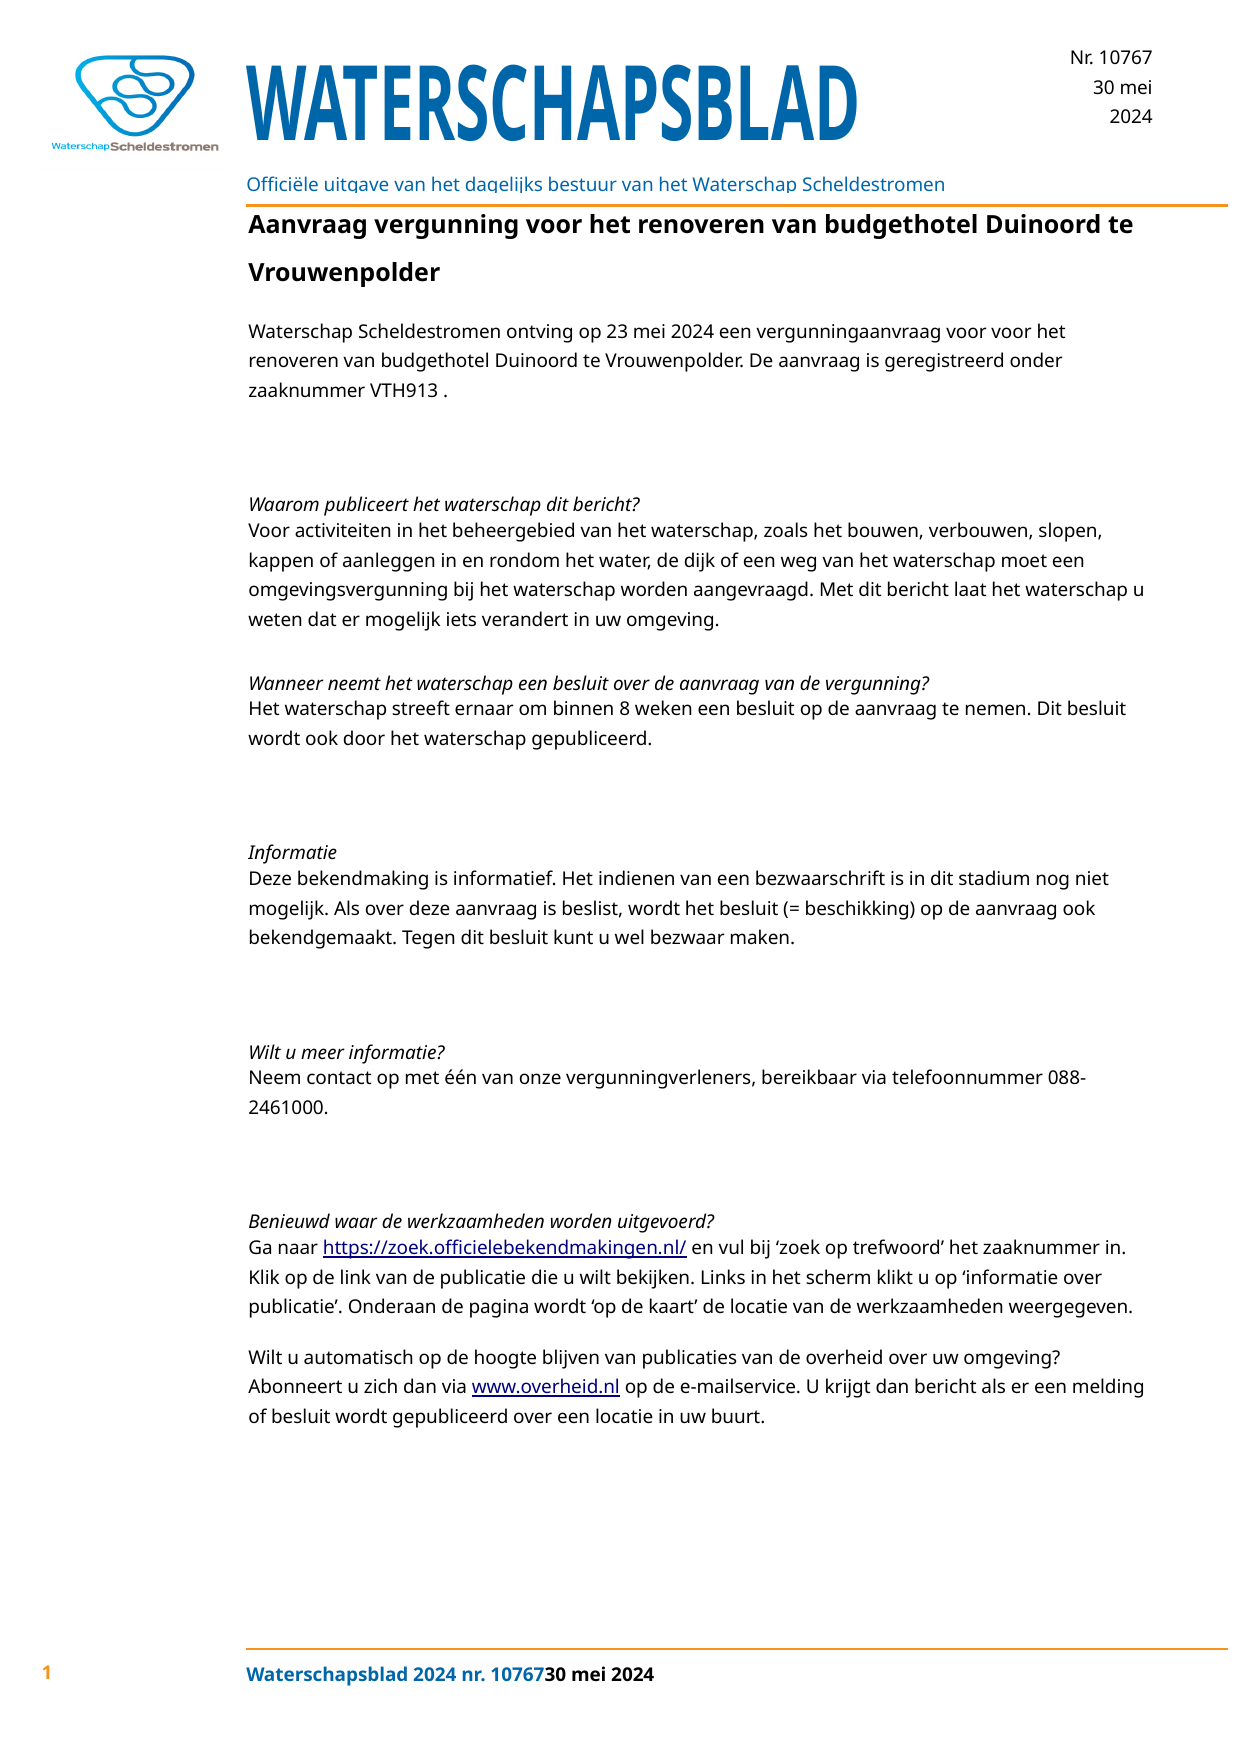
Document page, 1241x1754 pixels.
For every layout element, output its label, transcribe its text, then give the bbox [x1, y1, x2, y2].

text Voor activiteiten in het beheergebied van het waterschap, zoals het bouwen, verbouwen, slopen, kappen of aanleggen in en rondom het water, de dijk of een weg van het waterschap moet een omgevingsvergunning bij het waterschap worden aangevraagd. Met dit bericht laat het waterschap u weten dat er mogelijk iets verandert in uw omgeving. [248, 517, 1152, 632]
text Aanvraag vergunning voor het renoveren van budgethotel Duinoord te Vrouwenpolder [248, 207, 1152, 288]
text Neem contact op met één van onze vergunningverleners, bereikbaar via telefoonnummer 088-2461000. [248, 1064, 1152, 1120]
text Het waterschap streeft ernaar om binnen 8 weken een besluit op de aanvraag te nemen. Dit besluit wordt ook door het waterschap gepubliceerd. [248, 696, 1152, 751]
text Waarom publiceert het waterschap dit bericht? [248, 491, 1152, 517]
text Wanneer neemt het waterschap een besluit over de aanvraag van de vergunning? [248, 670, 1152, 696]
text Wilt u automatisch op de hoogte blijven van publicaties van de overheid over uw omgeving? Abonneert u zich dan via www.overheid.nl op de e-mailservice. U krijgt dan bericht als er een melding of besluit wordt gepubliceerd over een locatie in uw buurt. [248, 1344, 1152, 1429]
text Benieuwd waar de werkzaamheden worden uitgevoerd? [248, 1208, 1152, 1234]
text Waterschap Scheldestromen ontving op 23 mei 2024 een vergunningaanvraag voor voor het renoveren van budgethotel Duinoord te Vrouwenpolder. De aanvraag is geregistreerd onder zaaknummer VTH913 . [248, 318, 1152, 403]
picture [41, 47, 231, 172]
text Wilt u meer informatie? [248, 1039, 1152, 1064]
text Deze bekendmaking is informatief. Het indienen van een bezwaarschrift is in dit stadium nog niet mogelijk. Als over deze aanvraag is beslist, wordt het besluit (= beschikking) op de aanvraag ook bekendgemaakt. Tegen dit besluit kunt u wel bezwaar maken. [248, 865, 1152, 950]
text Ga naar https://zoek.officielebekendmakingen.nl/ en vul bij ‘zoek op trefwoord’ het zaaknummer in. Klik op de link van de publicatie die u wilt bekijken. Links in het scherm klikt u op ‘informatie over publicatie’. Onderaan de pagina wordt ‘op de kaart’ de locatie van de werkzaamheden weergegeven. [248, 1234, 1152, 1319]
text Informatie [248, 839, 1152, 865]
